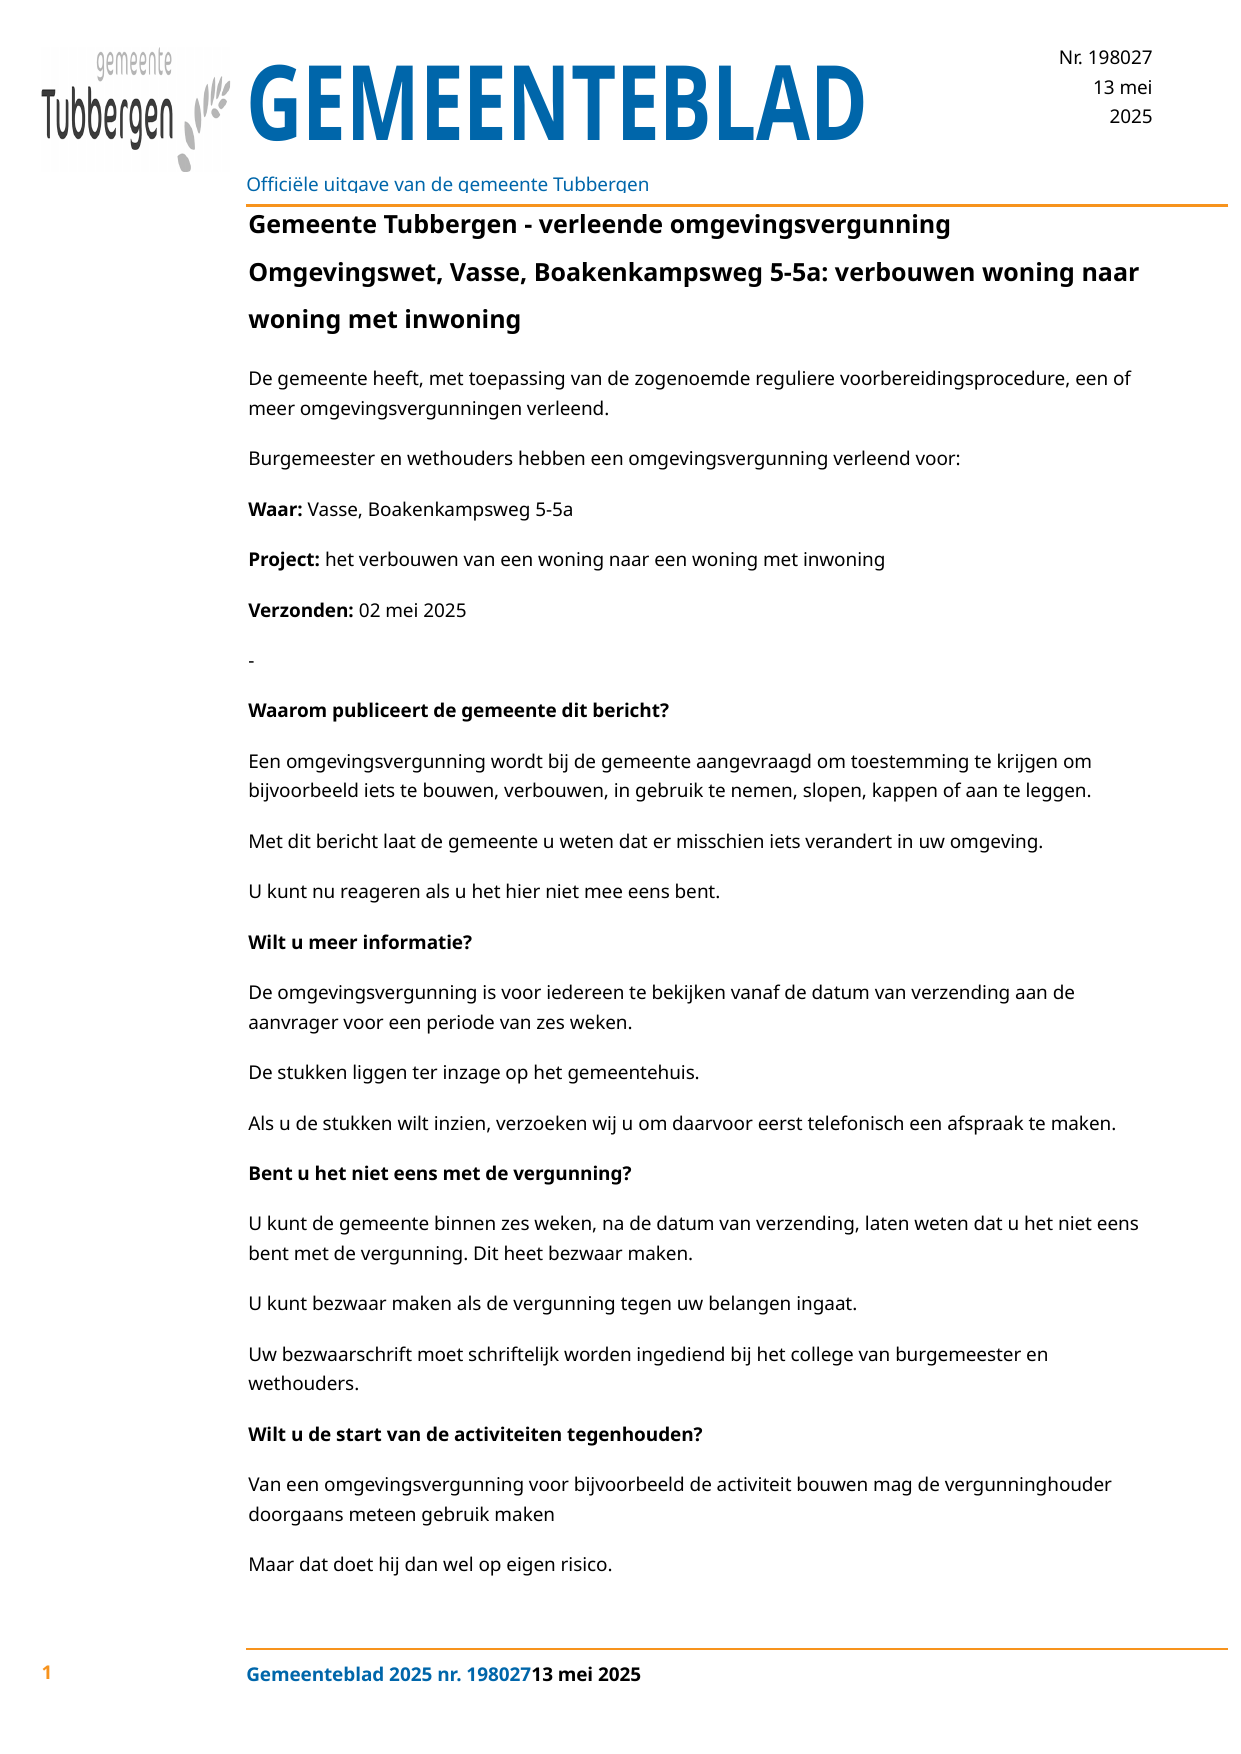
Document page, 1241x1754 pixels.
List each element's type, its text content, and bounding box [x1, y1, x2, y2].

picture [41, 47, 231, 172]
text - [248, 647, 1152, 673]
text De gemeente heeft, met toepassing van de zogenoemde reguliere voorbereidingsprocedure, een of meer omgevingsvergunningen verleend. [248, 366, 1152, 421]
text Van een omgevingsvergunning voor bijvoorbeeld de activiteit bouwen mag de vergunninghouder doorgaans meteen gebruik maken [248, 1471, 1152, 1527]
text U kunt nu reageren als u het hier niet mee eens bent. [248, 878, 1152, 904]
text Als u de stukken wilt inzien, verzoeken wij u om daarvoor eerst telefonisch een afspraak te maken. [248, 1110, 1152, 1135]
text Project: het verbouwen van een woning naar een woning met inwoning [248, 546, 1152, 572]
text Verzonden: 02 mei 2025 [248, 597, 1152, 622]
text De stukken liggen ter inzage op het gemeentehuis. [248, 1059, 1152, 1085]
text Uw bezwaarschrift moet schriftelijk worden ingediend bij het college van burgemeester en wethouders. [248, 1341, 1152, 1396]
text Burgemeester en wethouders hebben een omgevingsvergunning verleend voor: [248, 446, 1152, 471]
text De omgevingsvergunning is voor iedereen te bekijken vanaf de datum van verzending aan de aanvrager voor een periode van zes weken. [248, 979, 1152, 1034]
text Waarom publiceert de gemeente dit bericht? [248, 698, 1152, 723]
text Bent u het niet eens met de vergunning? [248, 1160, 1152, 1186]
text Een omgevingsvergunning wordt bij de gemeente aangevraagd om toestemming te krijgen om bijvoorbeeld iets te bouwen, verbouwen, in gebruik te nemen, slopen, kappen of aan te leggen. [248, 748, 1152, 803]
text Waar: Vasse, Boakenkampsweg 5-5a [248, 496, 1152, 522]
text Met dit bericht laat de gemeente u weten dat er misschien iets verandert in uw omgeving. [248, 828, 1152, 854]
text Wilt u meer informatie? [248, 929, 1152, 954]
text U kunt de gemeente binnen zes weken, na de datum van verzending, laten weten dat u het niet eens bent met de vergunning. Dit heet bezwaar maken. [248, 1211, 1152, 1266]
text U kunt bezwaar maken als de vergunning tegen uw belangen ingaat. [248, 1291, 1152, 1316]
text Gemeente Tubbergen - verleende omgevingsvergunning Omgevingswet, Vasse, Boakenkampsweg 5-5a: verbouwen woning naar woning met inwoning [248, 207, 1152, 336]
text Maar dat doet hij dan wel op eigen risico. [248, 1551, 1152, 1577]
text Wilt u de start van de activiteiten tegenhouden? [248, 1421, 1152, 1447]
